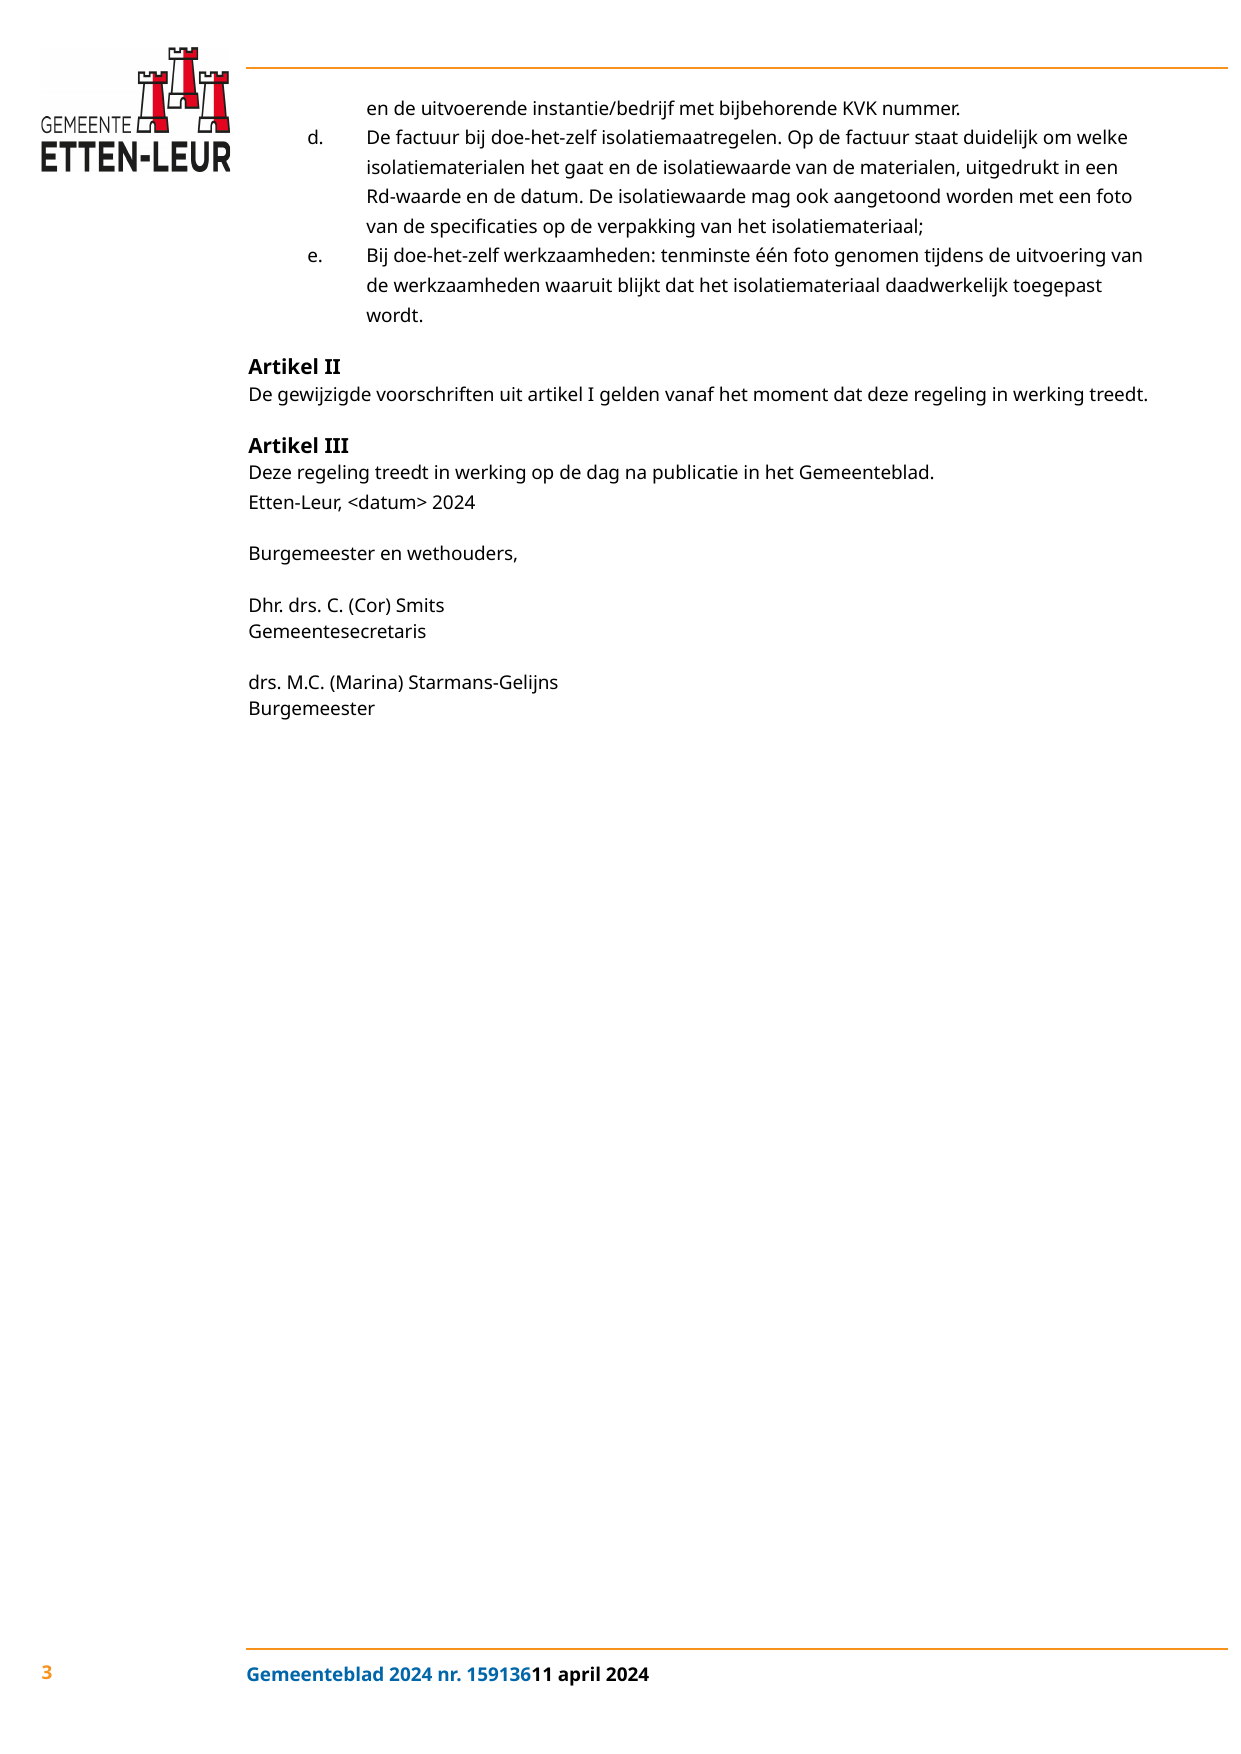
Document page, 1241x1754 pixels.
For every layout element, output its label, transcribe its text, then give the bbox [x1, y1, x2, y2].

text Burgemeester en wethouders, [248, 541, 1152, 566]
text Deze regeling treedt in werking op de dag na publicatie in het Gemeenteblad. [248, 459, 1152, 485]
list De factuur bij doe-het-zelf isolatiemaatregelen. Op de factuur staat duidelijk om welke isolatiematerialen het gaat en de isolatiewaarde van de materialen, uitgedrukt in een Rd-waarde en de datum. De isolatiewaarde mag ook aangetoond worden met een foto van de specificaties op de verpakking van het isolatiemateriaal; [307, 124, 1152, 239]
picture [41, 47, 231, 172]
text Dhr. drs. C. (Cor) Smits [248, 592, 1152, 618]
text Etten-Leur, <datum> 2024 [248, 489, 1152, 515]
text drs. M.C. (Marina) Starmans-Gelijns [248, 669, 1152, 695]
list Bij doe-het-zelf werkzaamheden: tenminste één foto genomen tijdens de uitvoering van de werkzaamheden waaruit blijkt dat het isolatiemateriaal daadwerkelijk toegepast wordt. [307, 243, 1152, 328]
text Burgemeester [248, 695, 1152, 721]
text Artikel II [248, 352, 1152, 381]
text Artikel III [248, 431, 1152, 459]
text De gewijzigde voorschriften uit artikel I gelden vanaf het moment dat deze regeling in werking treedt. [248, 381, 1152, 406]
list en de uitvoerende instantie/bedrijf met bijbehorende KVK nummer. [307, 95, 1152, 121]
text Gemeentesecretaris [248, 618, 1152, 643]
